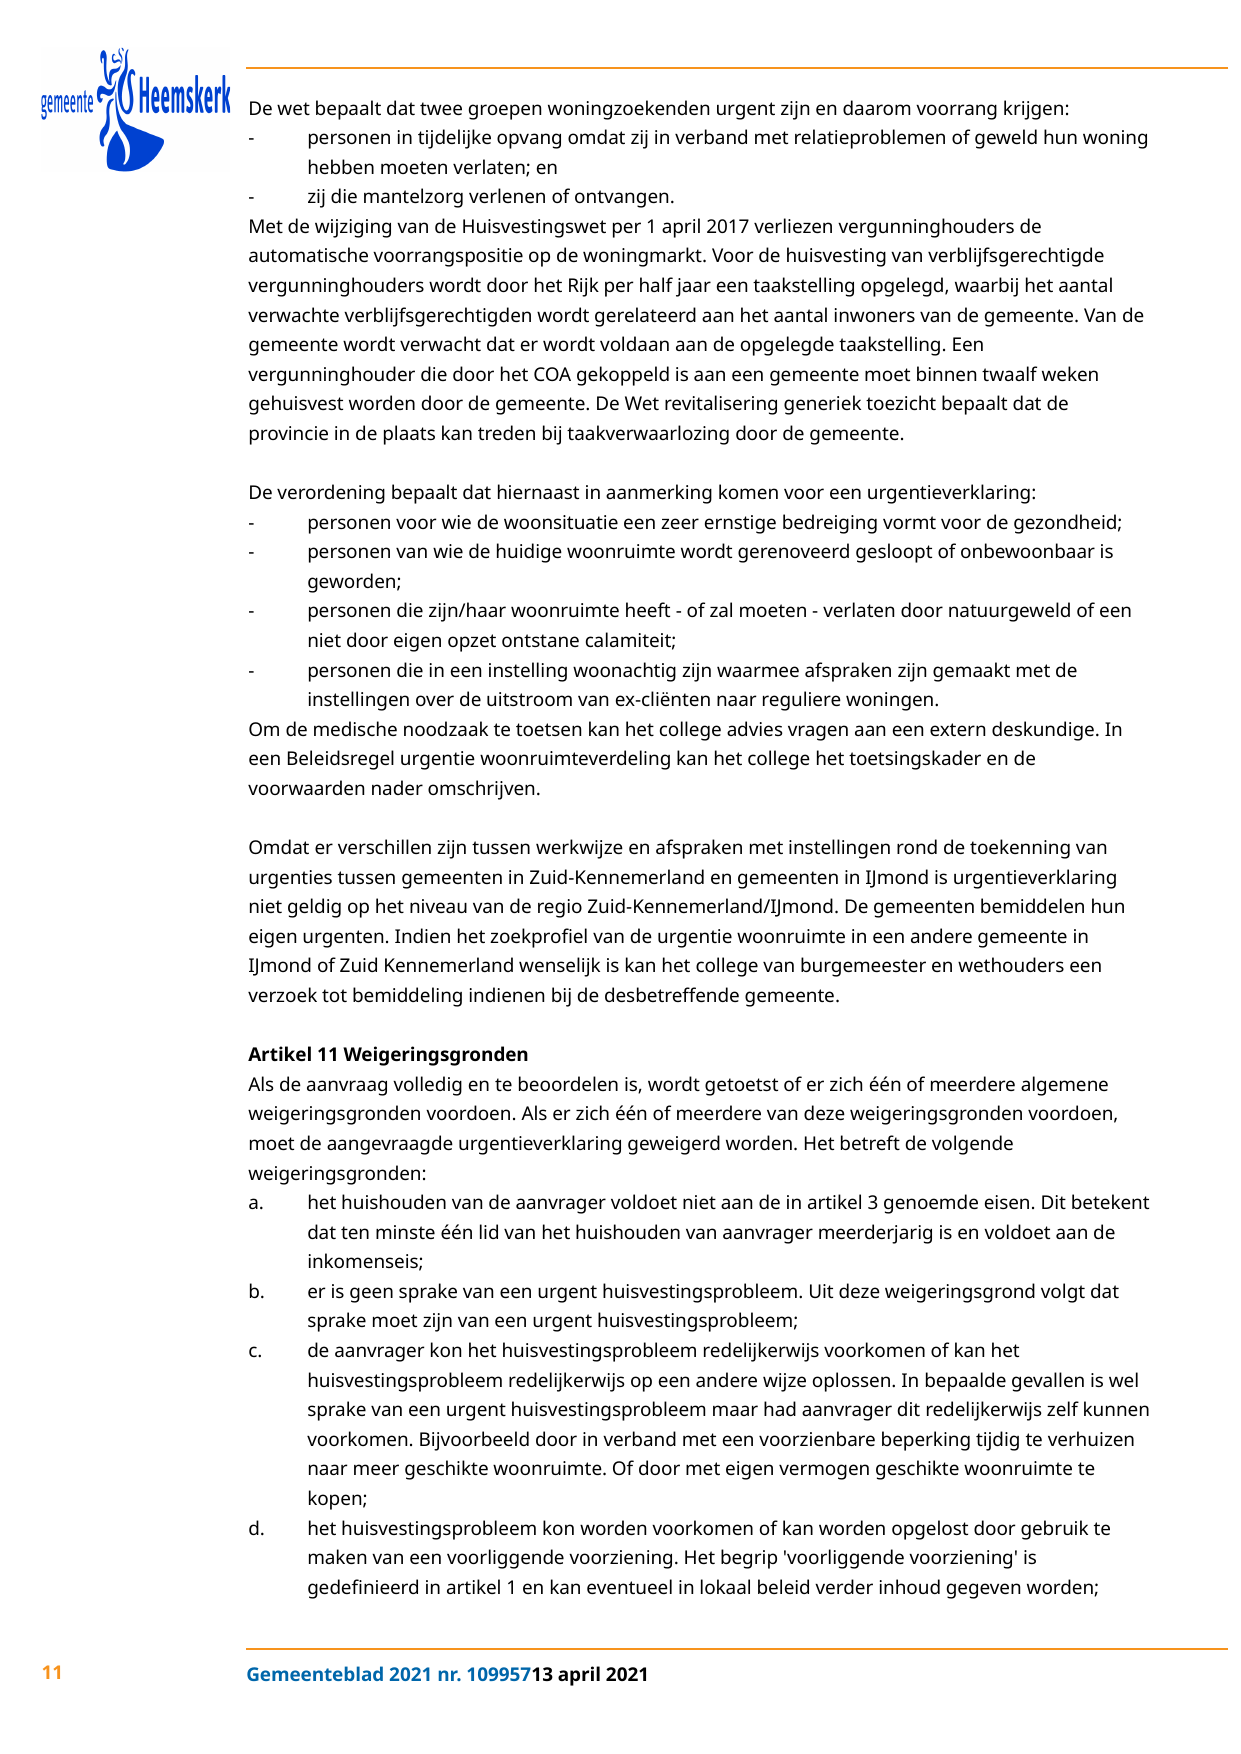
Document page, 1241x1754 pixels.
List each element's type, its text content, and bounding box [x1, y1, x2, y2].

list de aanvrager kon het huisvestingsprobleem redelijkerwijs voorkomen of kan het huisvestingsprobleem redelijkerwijs op een andere wijze oplossen. In bepaalde gevallen is wel sprake van een urgent huisvestingsprobleem maar had aanvrager dit redelijkerwijs zelf kunnen voorkomen. Bijvoorbeeld door in verband met een voorzienbare beperking tijdig te verhuizen naar meer geschikte woonruimte. Of door met eigen vermogen geschikte woonruimte te kopen; [248, 1337, 1152, 1511]
list zij die mantelzorg verlenen of ontvangen. [248, 183, 1152, 209]
list er is geen sprake van een urgent huisvestingsprobleem. Uit deze weigeringsgrond volgt dat sprake moet zijn van een urgent huisvestingsprobleem; [248, 1278, 1152, 1333]
text Artikel 11 Weigeringsgronden [248, 1041, 1152, 1067]
list het huishouden van de aanvrager voldoet niet aan de in artikel 3 genoemde eisen. Dit betekent dat ten minste één lid van het huishouden van aanvrager meerderjarig is en voldoet aan de inkomenseis; [248, 1189, 1152, 1274]
list personen in tijdelijke opvang omdat zij in verband met relatieproblemen of geweld hun woning hebben moeten verlaten; en [248, 124, 1152, 180]
text Met de wijziging van de Huisvestingswet per 1 april 2017 verliezen vergunninghouders de automatische voorrangspositie op de woningmarkt. Voor de huisvesting van verblijfsgerechtigde vergunninghouders wordt door het Rijk per half jaar een taakstelling opgelegd, waarbij het aantal verwachte verblijfsgerechtigden wordt gerelateerd aan het aantal inwoners van de gemeente. Van de gemeente wordt verwacht dat er wordt voldaan aan de opgelegde taakstelling. Een vergunninghouder die door het COA gekoppeld is aan een gemeente moet binnen twaalf weken gehuisvest worden door de gemeente. De Wet revitalisering generiek toezicht bepaalt dat de provincie in de plaats kan treden bij taakverwaarlozing door de gemeente. [248, 213, 1152, 446]
list personen van wie de huidige woonruimte wordt gerenoveerd gesloopt of onbewoonbaar is geworden; [248, 538, 1152, 594]
text De wet bepaalt dat twee groepen woningzoekenden urgent zijn en daarom voorrang krijgen: [248, 95, 1152, 121]
text Omdat er verschillen zijn tussen werkwijze en afspraken met instellingen rond de toekenning van urgenties tussen gemeenten in Zuid-Kennemerland en gemeenten in IJmond is urgentieverklaring niet geldig op het niveau van de regio Zuid-Kennemerland/IJmond. De gemeenten bemiddelen hun eigen urgenten. Indien het zoekprofiel van de urgentie woonruimte in een andere gemeente in IJmond of Zuid Kennemerland wenselijk is kan het college van burgemeester en wethouders een verzoek tot bemiddeling indienen bij de desbetreffende gemeente. [248, 834, 1152, 1008]
list personen die in een instelling woonachtig zijn waarmee afspraken zijn gemaakt met de instellingen over de uitstroom van ex-cliënten naar reguliere woningen. [248, 657, 1152, 712]
list personen voor wie de woonsituatie een zeer ernstige bedreiging vormt voor de gezondheid; [248, 509, 1152, 535]
text Als de aanvraag volledig en te beoordelen is, wordt getoetst of er zich één of meerdere algemene weigeringsgronden voordoen. Als er zich één of meerdere van deze weigeringsgronden voordoen, moet de aangevraagde urgentieverklaring geweigerd worden. Het betreft de volgende weigeringsgronden: [248, 1071, 1152, 1186]
list personen die zijn/haar woonruimte heeft - of zal moeten - verlaten door natuurgeweld of een niet door eigen opzet ontstane calamiteit; [248, 598, 1152, 653]
picture [41, 47, 231, 172]
text Om de medische noodzaak te toetsen kan het college advies vragen aan een extern deskundige. In een Beleidsregel urgentie woonruimteverdeling kan het college het toetsingskader en de voorwaarden nader omschrijven. [248, 716, 1152, 801]
text De verordening bepaalt dat hiernaast in aanmerking komen voor een urgentieverklaring: [248, 479, 1152, 505]
list het huisvestingsprobleem kon worden voorkomen of kan worden opgelost door gebruik te maken van een voorliggende voorziening. Het begrip 'voorliggende voorziening' is gedefinieerd in artikel 1 en kan eventueel in lokaal beleid verder inhoud gegeven worden; [248, 1515, 1152, 1600]
